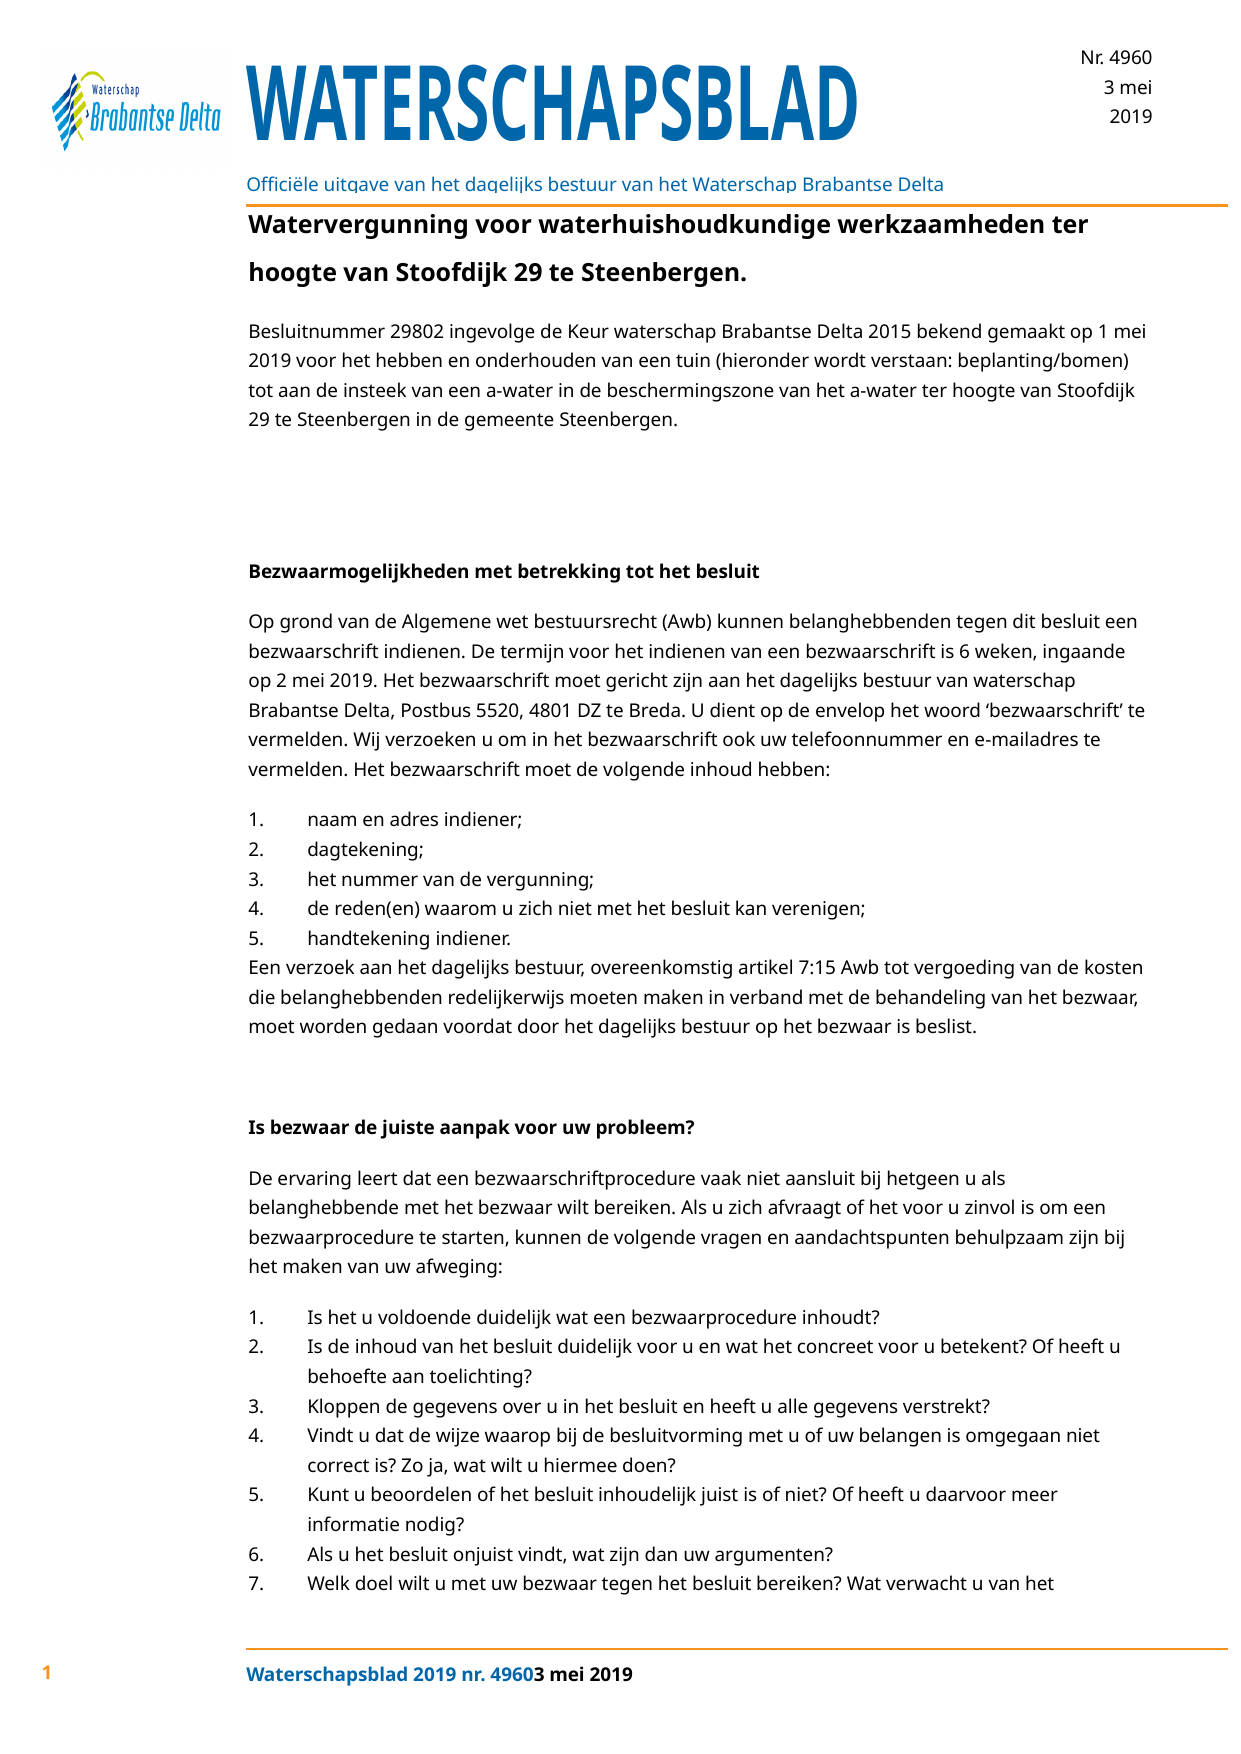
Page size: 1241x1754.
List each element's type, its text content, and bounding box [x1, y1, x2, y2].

list de reden(en) waarom u zich niet met het besluit kan verenigen; [248, 895, 1152, 921]
list Is het u voldoende duidelijk wat een bezwaarprocedure inhoudt? [248, 1304, 1152, 1330]
text Een verzoek aan het dagelijks bestuur, overeenkomstig artikel 7:15 Awb tot vergoeding van de kosten die belanghebbenden redelijkerwijs moeten maken in verband met de behandeling van het bezwaar, moet worden gedaan voordat door het dagelijks bestuur op het bezwaar is beslist. [248, 954, 1152, 1039]
text Besluitnummer 29802 ingevolge de Keur waterschap Brabantse Delta 2015 bekend gemaakt op 1 mei 2019 voor het hebben en onderhouden van een tuin (hieronder wordt verstaan: beplanting/bomen) tot aan de insteek van een a-water in de beschermingszone van het a-water ter hoogte van Stoofdijk 29 te Steenbergen in de gemeente Steenbergen. [248, 318, 1152, 432]
text Watervergunning voor waterhuishoudkundige werkzaamheden ter hoogte van Stoofdijk 29 te Steenbergen. [248, 207, 1152, 288]
text Op grond van de Algemene wet bestuursrecht (Awb) kunnen belanghebbenden tegen dit besluit een bezwaarschrift indienen. De termijn voor het indienen van een bezwaarschrift is 6 weken, ingaande op 2 mei 2019. Het bezwaarschrift moet gericht zijn aan het dagelijks bestuur van waterschap Brabantse Delta, Postbus 5520, 4801 DZ te Breda. U dient op de envelop het woord ‘bezwaarschrift’ te vermelden. Wij verzoeken u om in het bezwaarschrift ook uw telefoonnummer en e‑mailadres te vermelden. Het bezwaarschrift moet de volgende inhoud hebben: [248, 608, 1152, 782]
list Kloppen de gegevens over u in het besluit en heeft u alle gegevens verstrekt? [248, 1393, 1152, 1419]
list Vindt u dat de wijze waarop bij de besluitvorming met u of uw belangen is omgegaan niet correct is? Zo ja, wat wilt u hiermee doen? [248, 1422, 1152, 1478]
picture [41, 47, 231, 172]
list Welk doel wilt u met uw bezwaar tegen het besluit bereiken? Wat verwacht u van het [248, 1570, 1152, 1596]
list handtekening indiener. [248, 925, 1152, 951]
text Is bezwaar de juiste aanpak voor uw probleem? [248, 1114, 1152, 1140]
list naam en adres indiener; [248, 807, 1152, 832]
text Bezwaarmogelijkheden met betrekking tot het besluit [248, 558, 1152, 584]
list Als u het besluit onjuist vindt, wat zijn dan uw argumenten? [248, 1541, 1152, 1567]
list het nummer van de vergunning; [248, 866, 1152, 892]
text De ervaring leert dat een bezwaarschriftprocedure vaak niet aansluit bij hetgeen u als belanghebbende met het bezwaar wilt bereiken. Als u zich afvraagt of het voor u zinvol is om een bezwaarprocedure te starten, kunnen de volgende vragen en aandachtspunten behulpzaam zijn bij het maken van uw afweging: [248, 1165, 1152, 1279]
list Kunt u beoordelen of het besluit inhoudelijk juist is of niet? Of heeft u daarvoor meer informatie nodig? [248, 1482, 1152, 1537]
list dagtekening; [248, 836, 1152, 862]
list Is de inhoud van het besluit duidelijk voor u en wat het concreet voor u betekent? Of heeft u behoefte aan toelichting? [248, 1334, 1152, 1389]
